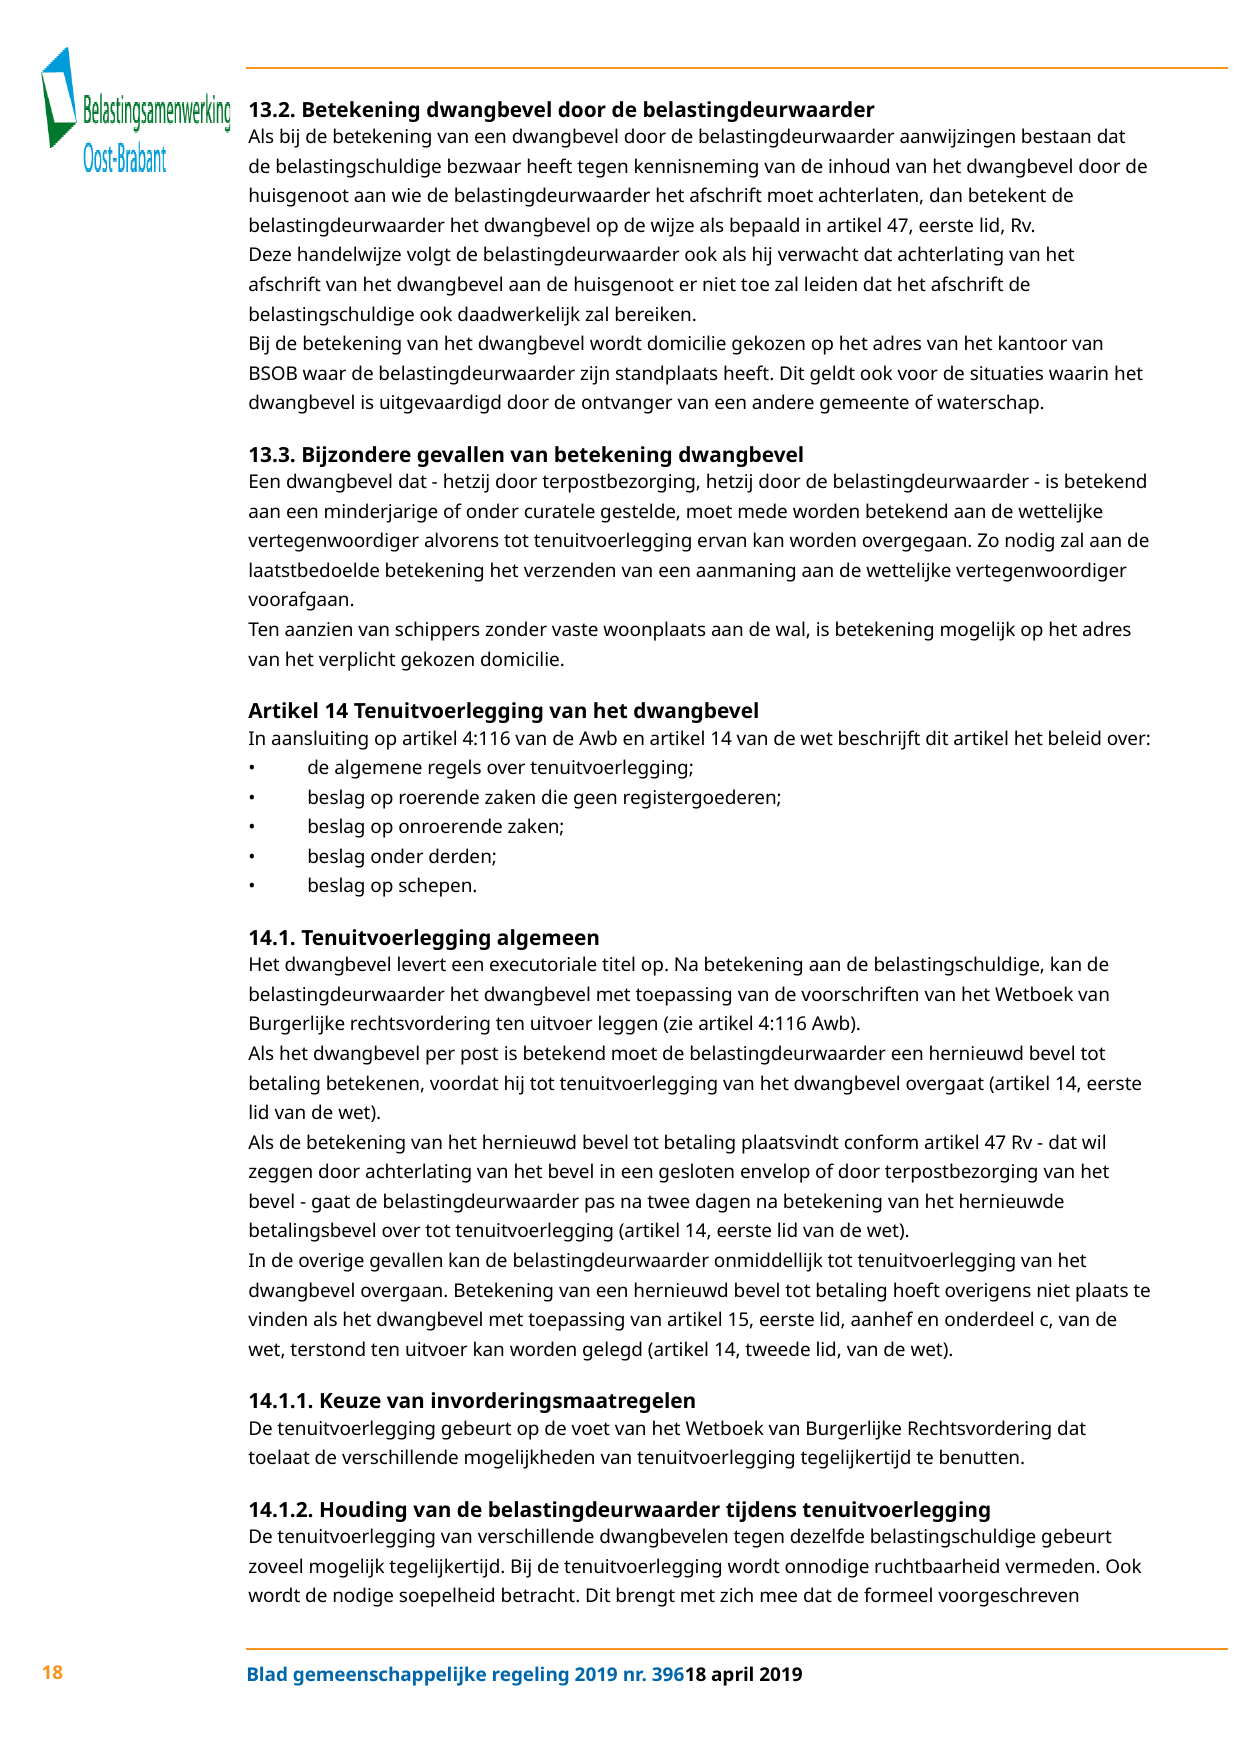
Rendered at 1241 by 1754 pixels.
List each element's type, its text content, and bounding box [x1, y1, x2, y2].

text Artikel 14 Tenuitvoerlegging van het dwangbevel [248, 696, 1152, 725]
text 14.1. Tenuitvoerlegging algemeen [248, 923, 1152, 951]
text Bij de betekening van het dwangbevel wordt domicilie gekozen op het adres van het kantoor van BSOB waar de belastingdeurwaarder zijn standplaats heeft. Dit geldt ook voor de situaties waarin het dwangbevel is uitgevaardigd door de ontvanger van een andere gemeente of waterschap. [248, 330, 1152, 415]
text De tenuitvoerlegging van verschillende dwangbevelen tegen dezelfde belastingschuldige gebeurt zoveel mogelijk tegelijkertijd. Bij de tenuitvoerlegging wordt onnodige ruchtbaarheid vermeden. Ook wordt de nodige soepelheid betracht. Dit brengt met zich mee dat de formeel voorgeschreven [248, 1523, 1152, 1608]
text Als het dwangbevel per post is betekend moet de belastingdeurwaarder een hernieuwd bevel tot betaling betekenen, voordat hij tot tenuitvoerlegging van het dwangbevel overgaat (artikel 14, eerste lid van de wet). [248, 1040, 1152, 1125]
text Het dwangbevel levert een executoriale titel op. Na betekening aan de belastingschuldige, kan de belastingdeurwaarder het dwangbevel met toepassing van de voorschriften van het Wetboek van Burgerlijke rechtsvordering ten uitvoer leggen (zie artikel 4:116 Awb). [248, 951, 1152, 1036]
text Als de betekening van het hernieuwd bevel tot betaling plaatsvindt conform artikel 47 Rv - dat wil zeggen door achterlating van het bevel in een gesloten envelop of door terpostbezorging van het bevel - gaat de belastingdeurwaarder pas na twee dagen na betekening van het hernieuwde betalingsbevel over tot tenuitvoerlegging (artikel 14, eerste lid van de wet). [248, 1129, 1152, 1243]
list de algemene regels over tenuitvoerlegging; [248, 754, 1152, 780]
text 13.3. Bijzondere gevallen van betekening dwangbevel [248, 440, 1152, 468]
picture [41, 47, 231, 172]
text In de overige gevallen kan de belastingdeurwaarder onmiddellijk tot tenuitvoerlegging van het dwangbevel overgaan. Betekening van een hernieuwd bevel tot betaling hoeft overigens niet plaats te vinden als het dwangbevel met toepassing van artikel 15, eerste lid, aanhef en onderdeel c, van de wet, terstond ten uitvoer kan worden gelegd (artikel 14, tweede lid, van de wet). [248, 1247, 1152, 1362]
text 13.2. Betekening dwangbevel door de belastingdeurwaarder [248, 95, 1152, 123]
text Deze handelwijze volgt de belastingdeurwaarder ook als hij verwacht dat achterlating van het afschrift van het dwangbevel aan de huisgenoot er niet toe zal leiden dat het afschrift de belastingschuldige ook daadwerkelijk zal bereiken. [248, 242, 1152, 326]
list beslag op roerende zaken die geen registergoederen; [248, 784, 1152, 809]
text In aansluiting op artikel 4:116 van de Awb en artikel 14 van de wet beschrijft dit artikel het beleid over: [248, 725, 1152, 750]
text 14.1.1. Keuze van invorderingsmaatregelen [248, 1386, 1152, 1415]
list beslag onder derden; [248, 843, 1152, 869]
picture [100, 161, 105, 172]
text Ten aanzien van schippers zonder vaste woonplaats aan de wal, is betekening mogelijk op het adres van het verplicht gekozen domicilie. [248, 616, 1152, 672]
text De tenuitvoerlegging gebeurt op de voet van het Wetboek van Burgerlijke Rechtsvordering dat toelaat de verschillende mogelijkheden van tenuitvoerlegging tegelijkertijd te benutten. [248, 1415, 1152, 1470]
list beslag op schepen. [248, 873, 1152, 898]
text 14.1.2. Houding van de belastingdeurwaarder tijdens tenuitvoerlegging [248, 1495, 1152, 1523]
text Als bij de betekening van een dwangbevel door de belastingdeurwaarder aanwijzingen bestaan dat de belastingschuldige bezwaar heeft tegen kennisneming van de inhoud van het dwangbevel door de huisgenoot aan wie de belastingdeurwaarder het afschrift moet achterlaten, dan betekent de belastingdeurwaarder het dwangbevel op de wijze als bepaald in artikel 47, eerste lid, Rv. [248, 123, 1152, 238]
picture [86, 146, 91, 169]
text Een dwangbevel dat - hetzij door terpostbezorging, hetzij door de belastingdeurwaarder - is betekend aan een minderjarige of onder curatele gestelde, moet mede worden betekend aan de wettelijke vertegenwoordiger alvorens tot tenuitvoerlegging ervan kan worden overgegaan. Zo nodig zal aan de laatstbedoelde betekening het verzenden van een aanmaning aan de wettelijke vertegenwoordiger voorafgaan. [248, 468, 1152, 612]
picture [129, 155, 134, 172]
list beslag op onroerende zaken; [248, 813, 1152, 839]
picture [91, 163, 96, 172]
